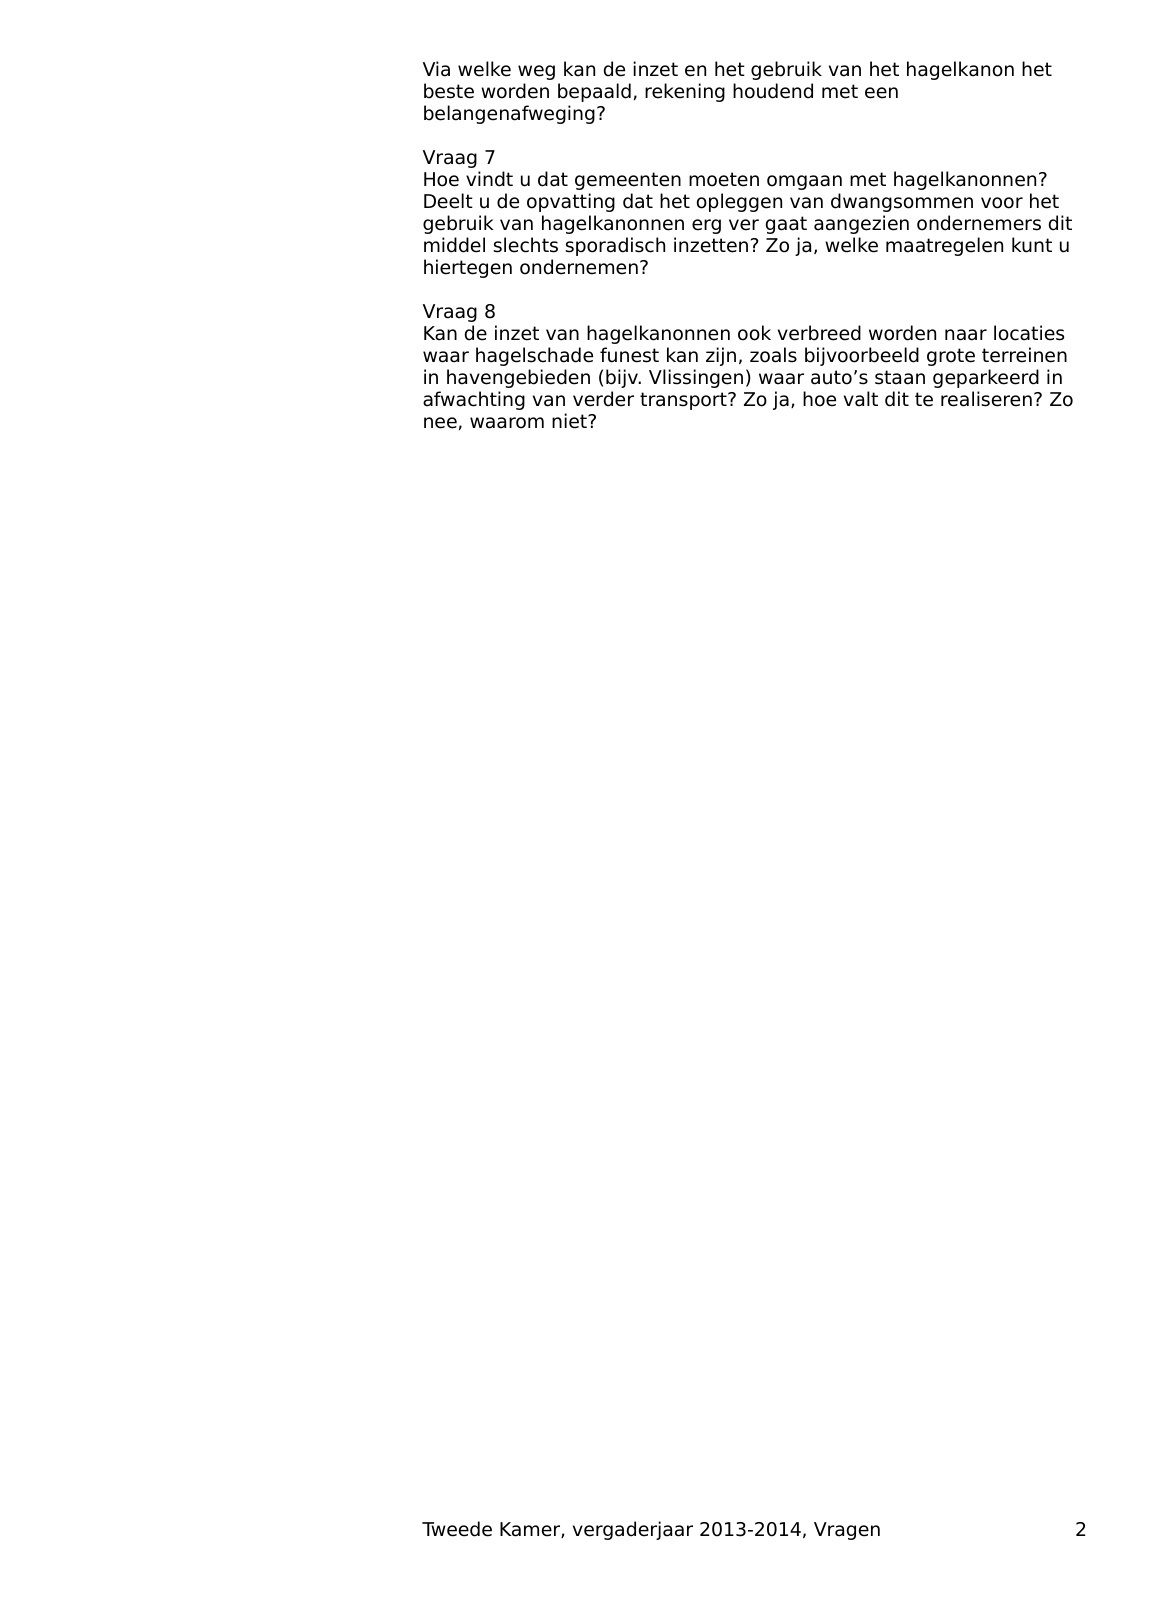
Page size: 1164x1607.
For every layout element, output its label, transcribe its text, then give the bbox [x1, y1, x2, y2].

text Hoe vindt u dat gemeenten moeten omgaan met hagelkanonnen? Deelt u de opvatting dat het opleggen van dwangsommen voor het gebruik van hagelkanonnen erg ver gaat aangezien ondernemers dit middel slechts sporadisch inzetten? Zo ja, welke maatregelen kunt u hiertegen ondernemen? [422, 169, 1087, 279]
text Vraag 7 [422, 147, 1087, 169]
text Kan de inzet van hagelkanonnen ook verbreed worden naar locaties waar hagelschade funest kan zijn, zoals bijvoorbeeld grote terreinen in havengebieden (bijv. Vlissingen) waar auto’s staan geparkeerd in afwachting van verder transport? Zo ja, hoe valt dit te realiseren? Zo nee, waarom niet? [422, 323, 1087, 433]
text Vraag 8 [422, 301, 1087, 323]
text Via welke weg kan de inzet en het gebruik van het hagelkanon het beste worden bepaald, rekening houdend met een belangenafweging? [422, 59, 1087, 125]
